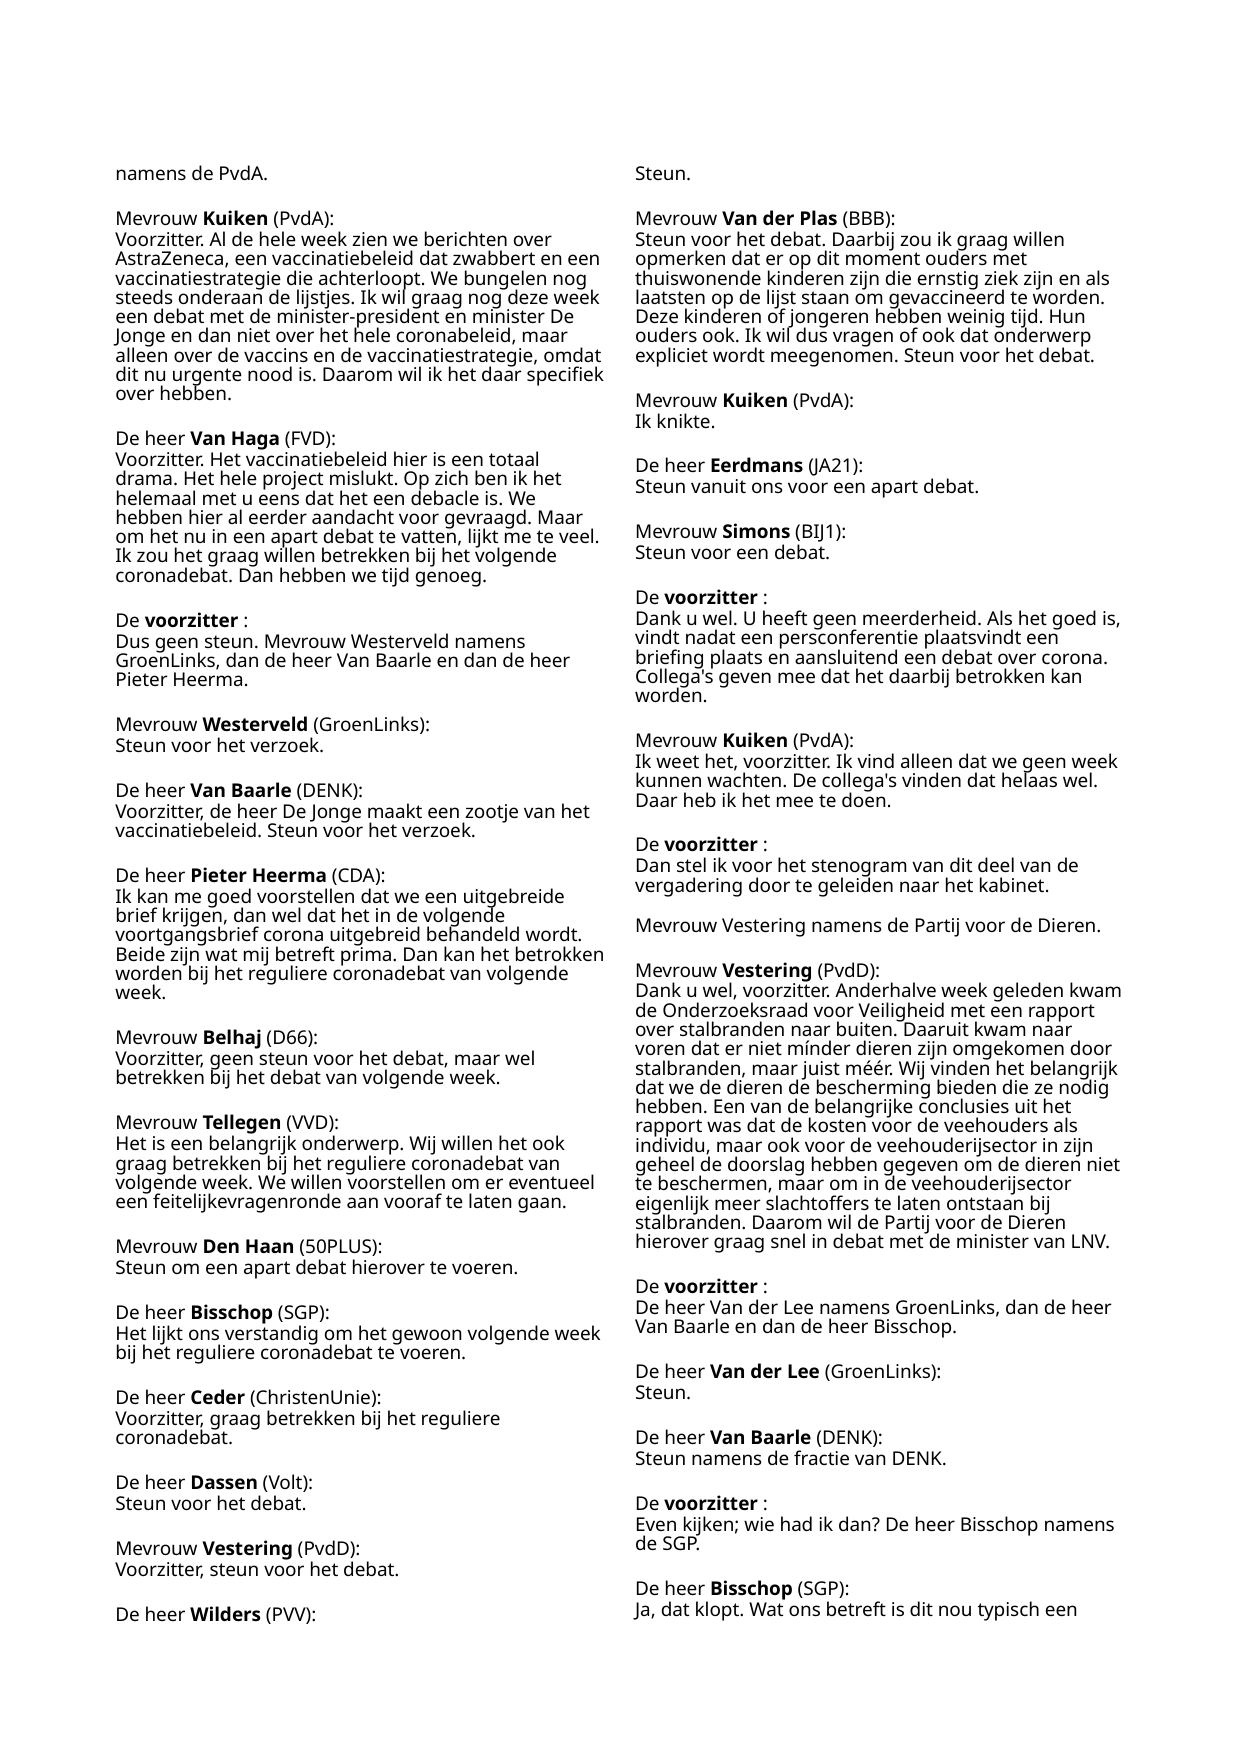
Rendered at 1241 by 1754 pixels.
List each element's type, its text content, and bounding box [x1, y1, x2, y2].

text Steun voor een debat. [635, 544, 1125, 563]
text De heer Van der Lee (GroenLinks): [635, 1358, 1125, 1384]
text Dank u wel, voorzitter. Anderhalve week geleden kwam de Onderzoeksraad voor Veiligheid met een rapport over stalbranden naar buiten. Daaruit kwam naar voren dat er niet mínder dieren zijn omgekomen door stalbranden, maar juist méér. Wij vinden het belangrijk dat we de dieren de bescherming bieden die ze nodig hebben. Een van de belangrijke conclusies uit het rapport was dat de kosten voor de veehouders als individu, maar ook voor de veehouderijsector in zijn geheel de doorslag hebben gegeven om de dieren niet te beschermen, maar om in de veehouderijsector eigenlijk meer slachtoffers te laten ontstaan bij stalbranden. Daarom wil de Partij voor de Dieren hierover graag snel in debat met de minister van LNV. [635, 982, 1125, 1252]
text Ik kan me goed voorstellen dat we een uitgebreide brief krijgen, dan wel dat het in de volgende voortgangsbrief corona uitgebreid behandeld wordt. Beide zijn wat mij betreft prima. Dan kan het betrokken worden bij het reguliere coronadebat van volgende week. [115, 888, 605, 1003]
text Voorzitter. Het vaccinatiebeleid hier is een totaal drama. Het hele project mislukt. Op zich ben ik het helemaal met u eens dat het een debacle is. We hebben hier al eerder aandacht voor gevraagd. Maar om het nu in een apart debat te vatten, lijkt me te veel. Ik zou het graag willen betrekken bij het volgende coronadebat. Dan hebben we tijd genoeg. [115, 451, 605, 586]
text De heer Van Haga (FVD): [115, 425, 605, 451]
text Mevrouw Westerveld (GroenLinks): [115, 711, 605, 737]
text De heer Bisschop (SGP): [115, 1299, 605, 1325]
text De heer Dassen (Volt): [115, 1469, 605, 1495]
text De heer Pieter Heerma (CDA): [115, 862, 605, 888]
text Mevrouw Simons (BIJ1): [635, 518, 1125, 544]
text Steun vanuit ons voor een apart debat. [635, 478, 1125, 498]
text Ik weet het, voorzitter. Ik vind alleen dat we geen week kunnen wachten. De collega's vinden dat helaas wel. Daar heb ik het mee te doen. [635, 753, 1125, 811]
text De voorzitter : [115, 607, 605, 633]
text Mevrouw Tellegen (VVD): [115, 1109, 605, 1135]
text De heer Eerdmans (JA21): [635, 453, 1125, 478]
text Dus geen steun. Mevrouw Westerveld namens GroenLinks, dan de heer Van Baarle en dan de heer Pieter Heerma. [115, 633, 605, 690]
text Het lijkt ons verstandig om het gewoon volgende week bij het reguliere coronadebat te voeren. [115, 1325, 605, 1363]
text Mevrouw Den Haan (50PLUS): [115, 1233, 605, 1259]
text De heer Bisschop (SGP): [635, 1575, 1125, 1601]
text De voorzitter : [635, 832, 1125, 857]
text Mevrouw Kuiken (PvdA): [115, 205, 605, 231]
text Steun voor het debat. [115, 1495, 605, 1514]
text Mevrouw Kuiken (PvdA): [635, 387, 1125, 413]
text Steun namens de fractie van DENK. [635, 1450, 1125, 1469]
text Steun voor het debat. Daarbij zou ik graag willen opmerken dat er op dit moment ouders met thuiswonende kinderen zijn die ernstig ziek zijn en als laatsten op de lijst staan om gevaccineerd te worden. Deze kinderen of jongeren hebben weinig tijd. Hun ouders ook. Ik wil dus vragen of ook dat onderwerp expliciet wordt meegenomen. Steun voor het debat. [635, 231, 1125, 366]
text De voorzitter : [635, 584, 1125, 610]
text Ja, dat klopt. Wat ons betreft is dit nou typisch een [635, 1601, 1125, 1620]
text Voorzitter, de heer De Jonge maakt een zootje van het vaccinatiebeleid. Steun voor het verzoek. [115, 803, 605, 841]
text Dank u wel. U heeft geen meerderheid. Als het goed is, vindt nadat een persconferentie plaatsvindt een briefing plaats en aansluitend een debat over corona. Collega's geven mee dat het daarbij betrokken kan worden. [635, 610, 1125, 706]
text Het is een belangrijk onderwerp. Wij willen het ook graag betrekken bij het reguliere coronadebat van volgende week. We willen voorstellen om er eventueel een feitelijkevragenronde aan vooraf te laten gaan. [115, 1135, 605, 1212]
text Ik knikte. [635, 413, 1125, 432]
text Mevrouw Belhaj (D66): [115, 1024, 605, 1050]
text Mevrouw Vestering namens de Partij voor de Dieren. [635, 917, 1125, 936]
text De voorzitter : [635, 1490, 1125, 1516]
text De heer Ceder (ChristenUnie): [115, 1384, 605, 1410]
text Voorzitter, geen steun voor het debat, maar wel betrekken bij het debat van volgende week. [115, 1050, 605, 1089]
text Steun voor het verzoek. [115, 737, 605, 756]
text Steun om een apart debat hierover te voeren. [115, 1259, 605, 1278]
text namens de PvdA. [115, 165, 605, 184]
text De heer Van Baarle (DENK): [635, 1424, 1125, 1450]
text Mevrouw Vestering (PvdD): [635, 957, 1125, 982]
text Mevrouw Kuiken (PvdA): [635, 727, 1125, 753]
text Mevrouw Van der Plas (BBB): [635, 205, 1125, 231]
text Voorzitter, graag betrekken bij het reguliere coronadebat. [115, 1410, 605, 1448]
text Voorzitter, steun voor het debat. [115, 1561, 605, 1580]
text De heer Van Baarle (DENK): [115, 777, 605, 803]
text Even kijken; wie had ik dan? De heer Bisschop namens de SGP. [635, 1516, 1125, 1554]
text Steun. [635, 165, 1125, 184]
text De heer Wilders (PVV): [115, 1601, 605, 1627]
text Voorzitter. Al de hele week zien we berichten over AstraZeneca, een vaccinatiebeleid dat zwabbert en een vaccinatiestrategie die achterloopt. We bungelen nog steeds onderaan de lijstjes. Ik wil graag nog deze week een debat met de minister-president en minister De Jonge en dan niet over het hele coronabeleid, maar alleen over de vaccins en de vaccinatiestrategie, omdat dit nu urgente nood is. Daarom wil ik het daar specifiek over hebben. [115, 231, 605, 404]
text Mevrouw Vestering (PvdD): [115, 1535, 605, 1561]
text Steun. [635, 1384, 1125, 1403]
text De heer Van der Lee namens GroenLinks, dan de heer Van Baarle en dan de heer Bisschop. [635, 1299, 1125, 1337]
text Dan stel ik voor het stenogram van dit deel van de vergadering door te geleiden naar het kabinet. [635, 857, 1125, 896]
text De voorzitter : [635, 1273, 1125, 1299]
